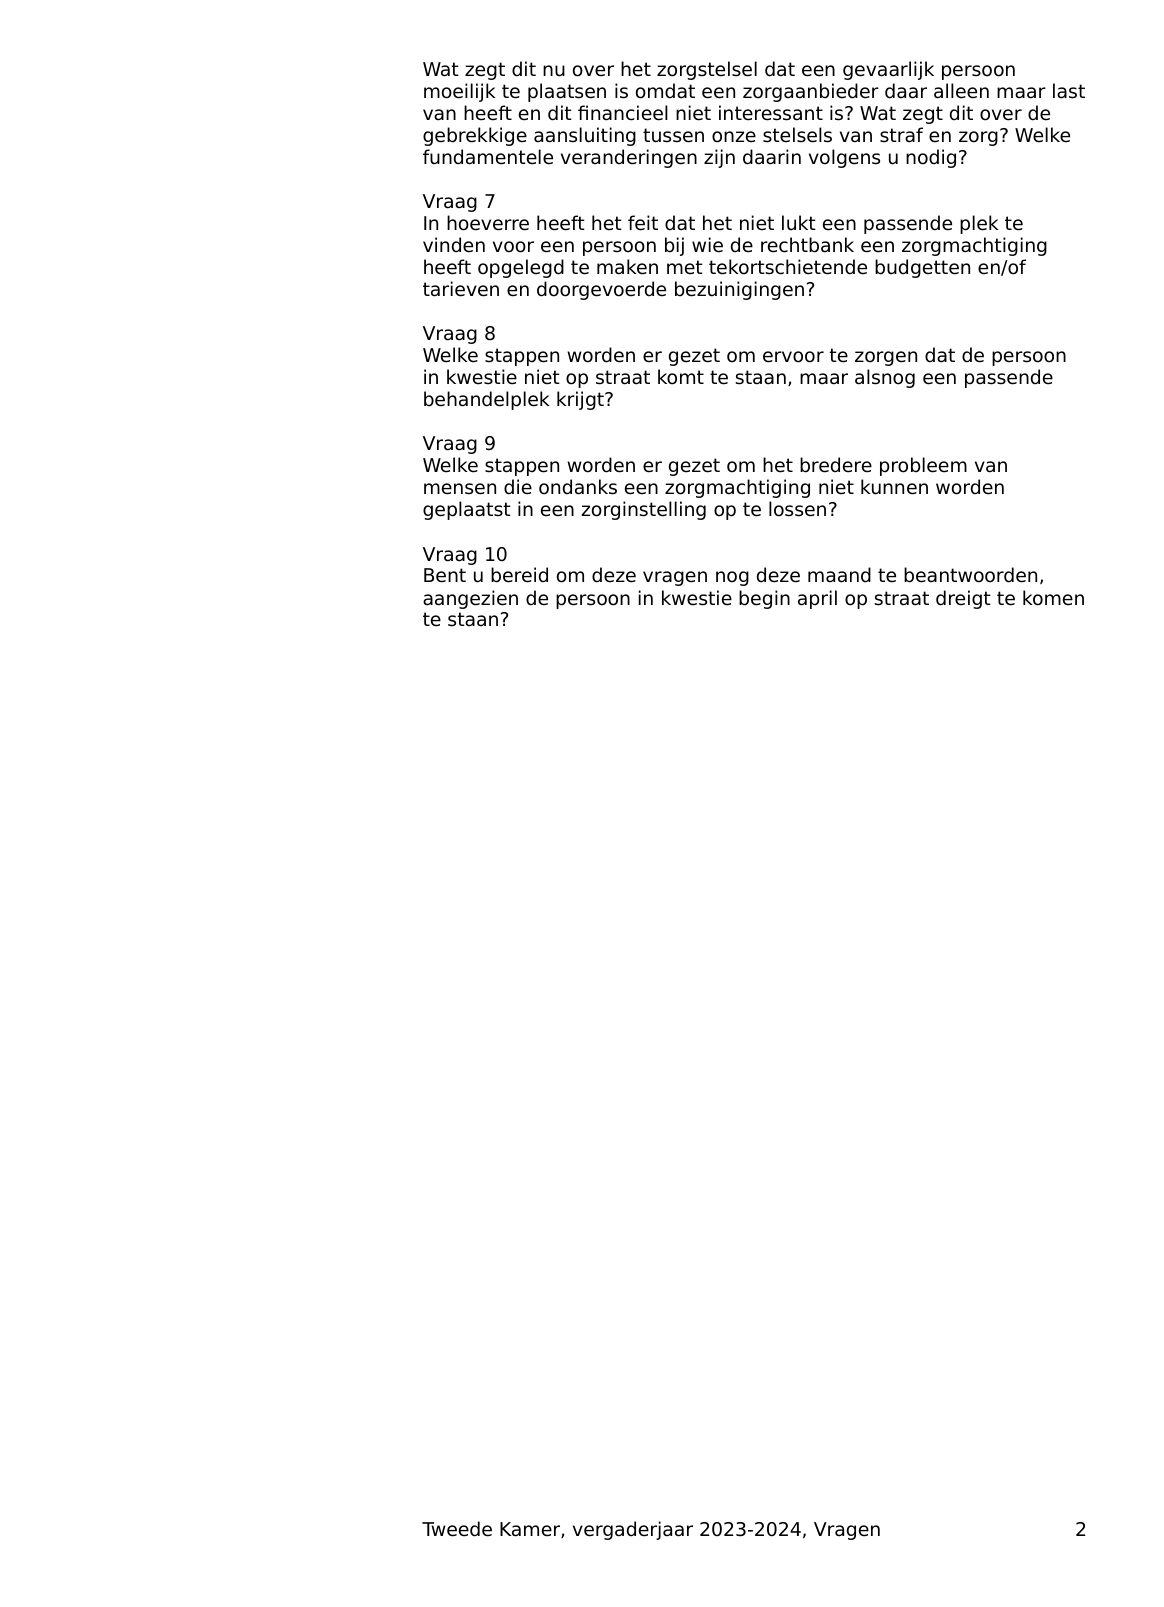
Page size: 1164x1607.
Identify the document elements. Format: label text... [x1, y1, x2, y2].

text Bent u bereid om deze vragen nog deze maand te beantwoorden, aangezien de persoon in kwestie begin april op straat dreigt te komen te staan? [422, 565, 1087, 631]
text Welke stappen worden er gezet om ervoor te zorgen dat de persoon in kwestie niet op straat komt te staan, maar alsnog een passende behandelplek krijgt? [422, 345, 1087, 411]
text In hoeverre heeft het feit dat het niet lukt een passende plek te vinden voor een persoon bij wie de rechtbank een zorgmachtiging heeft opgelegd te maken met tekortschietende budgetten en/of tarieven en doorgevoerde bezuinigingen? [422, 213, 1087, 301]
text Vraag 10 [422, 543, 1087, 565]
text Vraag 7 [422, 191, 1087, 213]
text Welke stappen worden er gezet om het bredere probleem van mensen die ondanks een zorgmachtiging niet kunnen worden geplaatst in een zorginstelling op te lossen? [422, 455, 1087, 521]
text Wat zegt dit nu over het zorgstelsel dat een gevaarlijk persoon moeilijk te plaatsen is omdat een zorgaanbieder daar alleen maar last van heeft en dit financieel niet interessant is? Wat zegt dit over de gebrekkige aansluiting tussen onze stelsels van straf en zorg? Welke fundamentele veranderingen zijn daarin volgens u nodig? [422, 59, 1087, 169]
text Vraag 9 [422, 433, 1087, 455]
text Vraag 8 [422, 323, 1087, 345]
